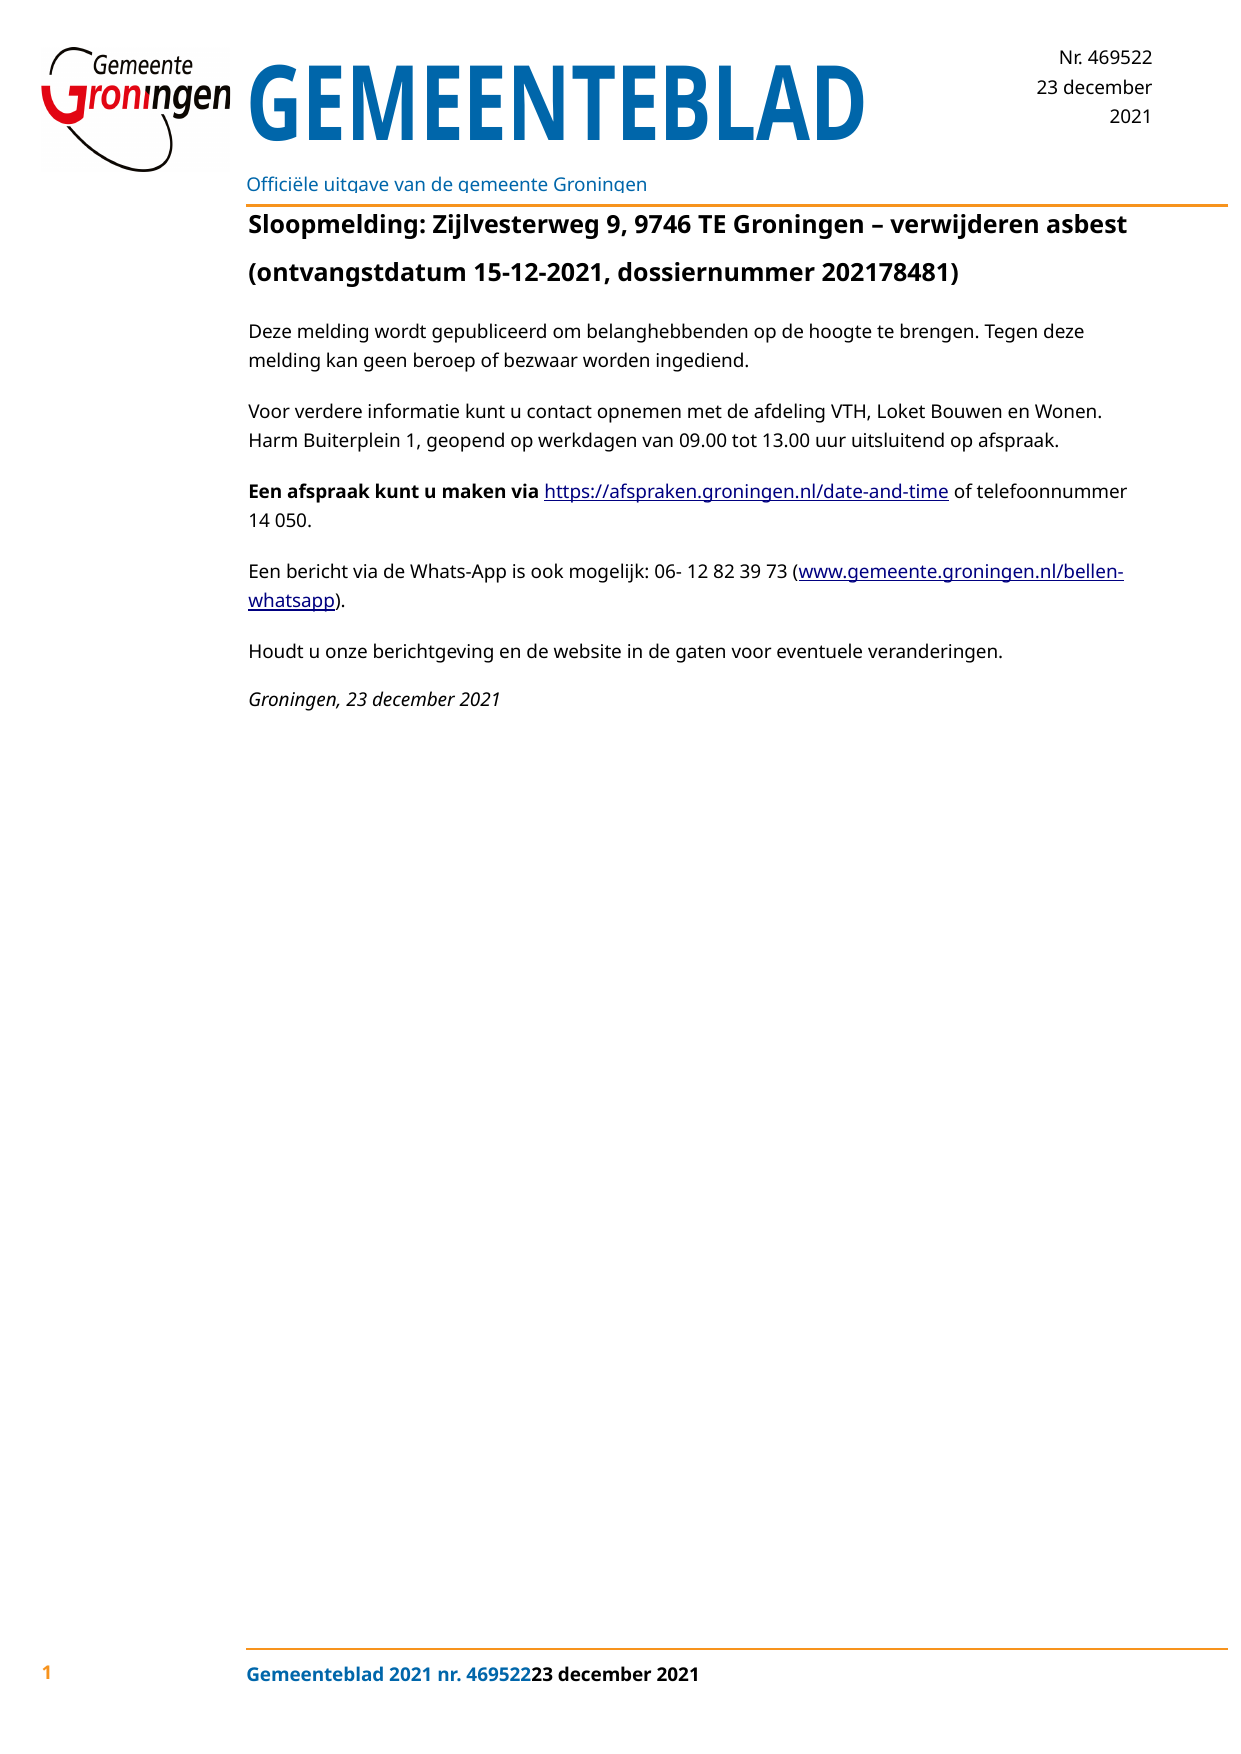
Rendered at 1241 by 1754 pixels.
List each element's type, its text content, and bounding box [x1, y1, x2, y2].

text Sloopmelding: Zijlvesterweg 9, 9746 TE Groningen – verwijderen asbest (ontvangstdatum 15-12-2021, dossiernummer 202178481) [248, 207, 1152, 288]
text Groningen, 23 december 2021 [248, 686, 1152, 711]
picture [41, 47, 231, 172]
text Voor verdere informatie kunt u contact opnemen met de afdeling VTH, Loket Bouwen en Wonen. Harm Buiterplein 1, geopend op werkdagen van 09.00 tot 13.00 uur uitsluitend op afspraak. [248, 398, 1152, 453]
text Een afspraak kunt u maken via https://afspraken.groningen.nl/date-and-time of telefoonnummer 14 050. [248, 478, 1152, 533]
text Deze melding wordt gepubliceerd om belanghebbenden op de hoogte te brengen. Tegen deze melding kan geen beroep of bezwaar worden ingediend. [248, 318, 1152, 373]
text Houdt u onze berichtgeving en de website in de gaten voor eventuele veranderingen. [248, 638, 1152, 664]
text Een bericht via de Whats-App is ook mogelijk: 06- 12 82 39 73 (www.gemeente.groningen.nl/bellen-whatsapp). [248, 558, 1152, 613]
